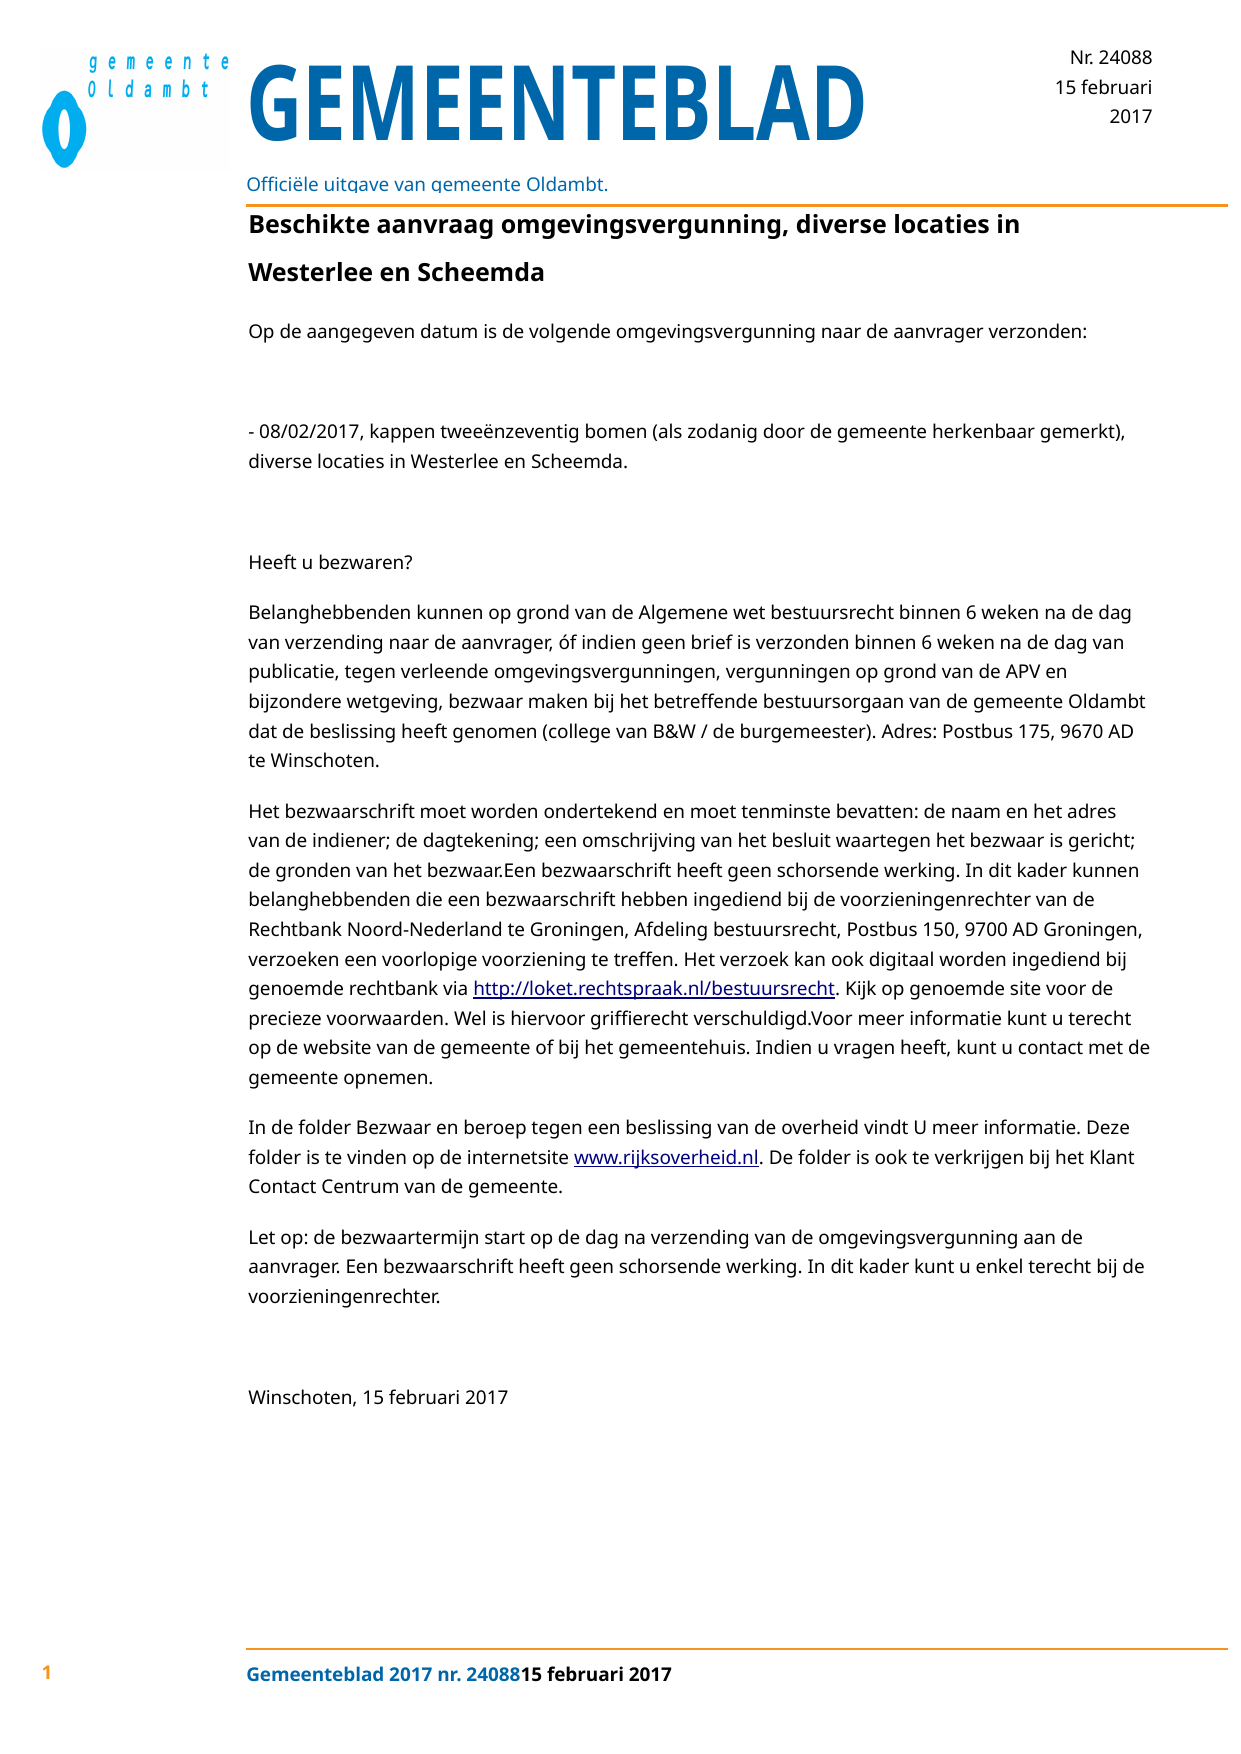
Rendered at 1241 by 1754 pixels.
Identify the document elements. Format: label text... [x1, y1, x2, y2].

text Op de aangegeven datum is de volgende omgevingsvergunning naar de aanvrager verzonden: [248, 318, 1152, 344]
text In de folder Bezwaar en beroep tegen een beslissing van de overheid vindt U meer informatie. Deze folder is te vinden op de internetsite www.rijksoverheid.nl. De folder is ook te verkrijgen bij het Klant Contact Centrum van de gemeente. [248, 1114, 1152, 1199]
text Let op: de bezwaartermijn start op de dag na verzending van de omgevingsvergunning aan de aanvrager. Een bezwaarschrift heeft geen schorsende werking. In dit kader kunt u enkel terecht bij de voorzieningenrechter. [248, 1224, 1152, 1309]
text Heeft u bezwaren? [248, 549, 1152, 575]
text - 08/02/2017, kappen tweeënzeventig bomen (als zodanig door de gemeente herkenbaar gemerkt), diverse locaties in Westerlee en Scheemda. [248, 419, 1152, 474]
text Het bezwaarschrift moet worden ondertekend en moet tenminste bevatten: de naam en het adres van de indiener; de dagtekening; een omschrijving van het besluit waartegen het bezwaar is gericht; de gronden van het bezwaar.Een bezwaarschrift heeft geen schorsende werking. In dit kader kunnen belanghebbenden die een bezwaarschrift hebben ingediend bij de voorzieningenrechter van de Rechtbank Noord-Nederland te Groningen, Afdeling bestuursrecht, Postbus 150, 9700 AD Groningen, verzoeken een voorlopige voorziening te treffen. Het verzoek kan ook digitaal worden ingediend bij genoemde rechtbank via http://loket.rechtspraak.nl/bestuursrecht. Kijk op genoemde site voor de precieze voorwaarden. Wel is hiervoor griffierecht verschuldigd.Voor meer informatie kunt u terecht op de website van de gemeente of bij het gemeentehuis. Indien u vragen heeft, kunt u contact met de gemeente opnemen. [248, 798, 1152, 1090]
picture [41, 47, 231, 172]
text Winschoten, 15 februari 2017 [248, 1384, 1152, 1410]
text Beschikte aanvraag omgevingsvergunning, diverse locaties in Westerlee en Scheemda [248, 207, 1152, 288]
text Belanghebbenden kunnen op grond van de Algemene wet bestuursrecht binnen 6 weken na de dag van verzending naar de aanvrager, óf indien geen brief is verzonden binnen 6 weken na de dag van publicatie, tegen verleende omgevingsvergunningen, vergunningen op grond van de APV en bijzondere wetgeving, bezwaar maken bij het betreffende bestuursorgaan van de gemeente Oldambt dat de beslissing heeft genomen (college van B&W / de burgemeester). Adres: Postbus 175, 9670 AD te Winschoten. [248, 599, 1152, 773]
